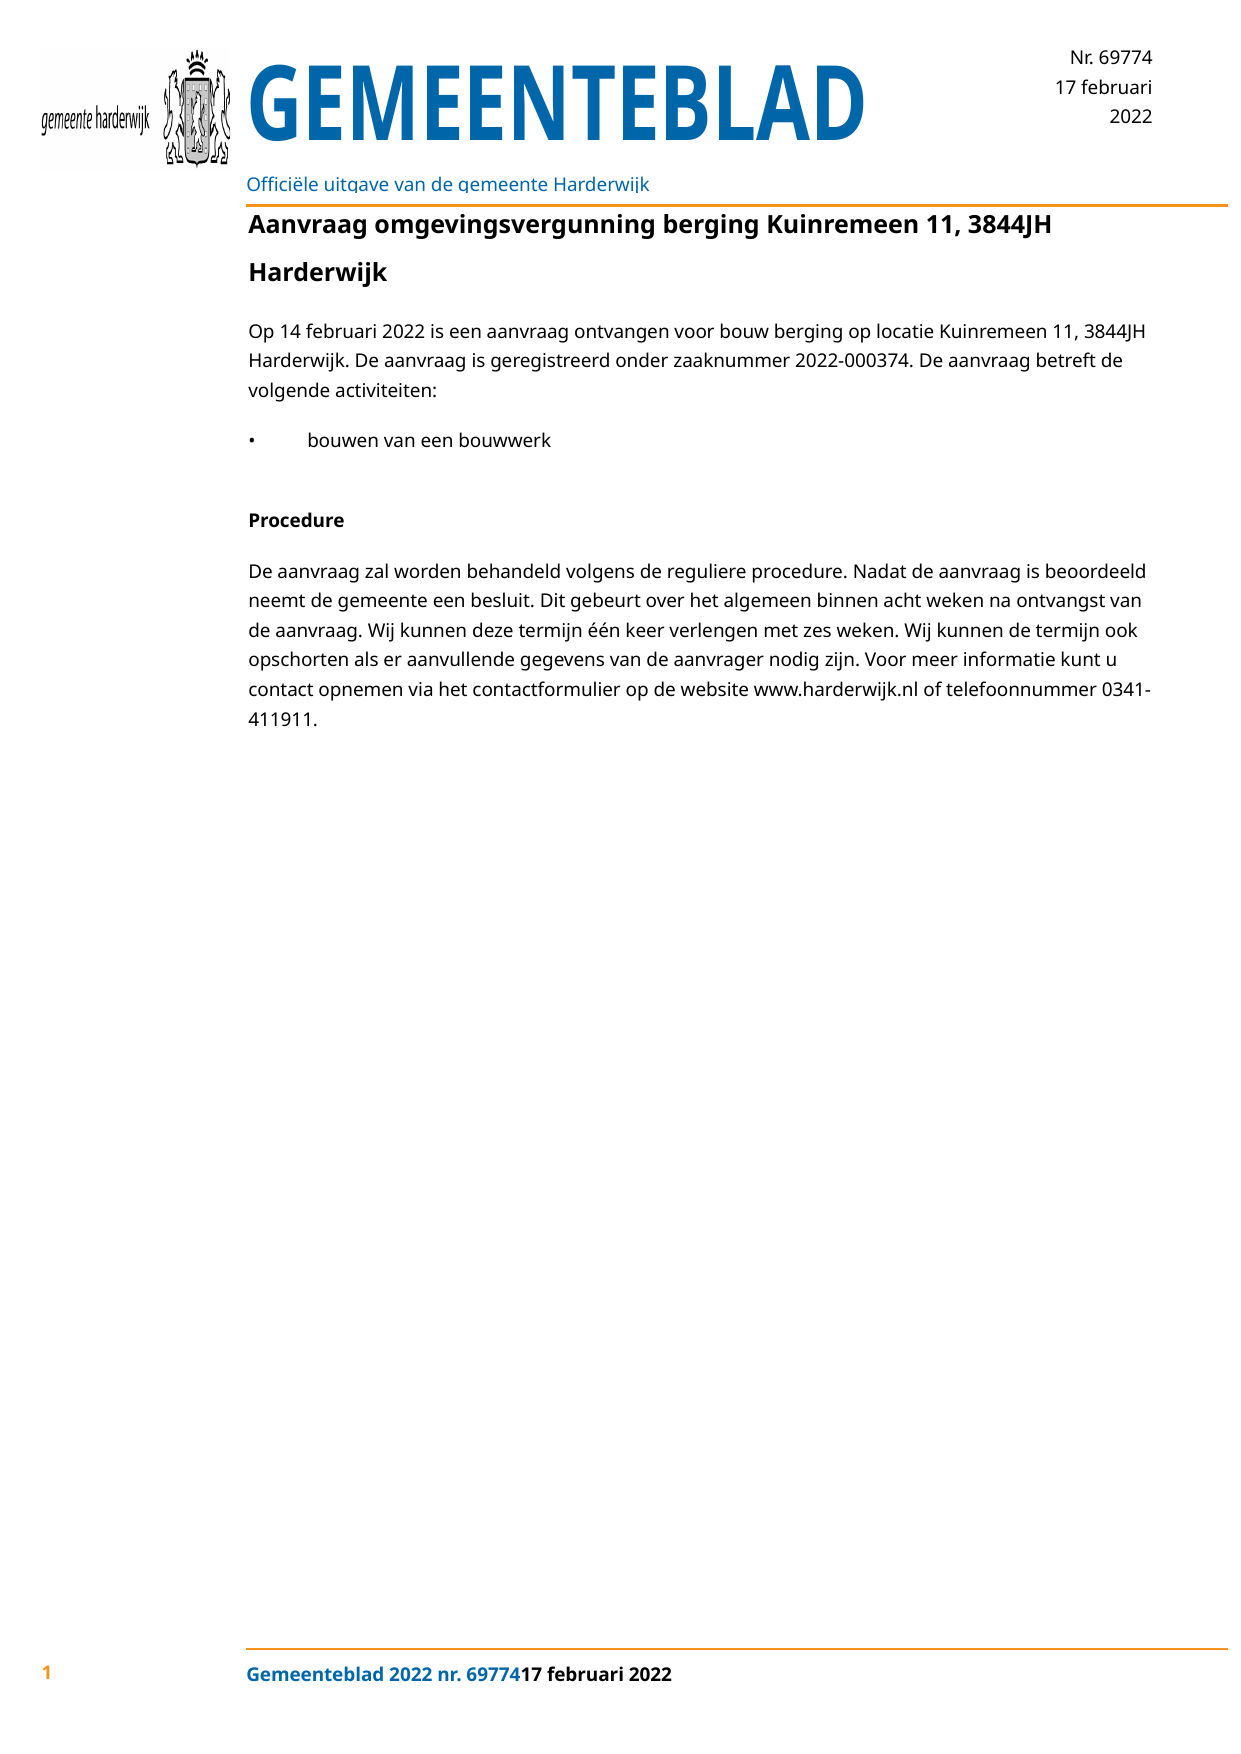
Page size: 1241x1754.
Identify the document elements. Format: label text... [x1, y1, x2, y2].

text Procedure [248, 507, 1152, 533]
text De aanvraag zal worden behandeld volgens de reguliere procedure. Nadat de aanvraag is beoordeeld neemt de gemeente een besluit. Dit gebeurt over het algemeen binnen acht weken na ontvangst van de aanvraag. Wij kunnen deze termijn één keer verlengen met zes weken. Wij kunnen de termijn ook opschorten als er aanvullende gegevens van de aanvrager nodig zijn. Voor meer informatie kunt u contact opnemen via het contactformulier op de website www.harderwijk.nl of telefoonnummer 0341-411911. [248, 558, 1152, 732]
picture [41, 47, 231, 172]
text Aanvraag omgevingsvergunning berging Kuinremeen 11, 3844JH Harderwijk [248, 207, 1152, 288]
text Op 14 februari 2022 is een aanvraag ontvangen voor bouw berging op locatie Kuinremeen 11, 3844JH Harderwijk. De aanvraag is geregistreerd onder zaaknummer 2022-000374. De aanvraag betreft de volgende activiteiten: [248, 318, 1152, 403]
list bouwen van een bouwwerk [248, 427, 1152, 453]
